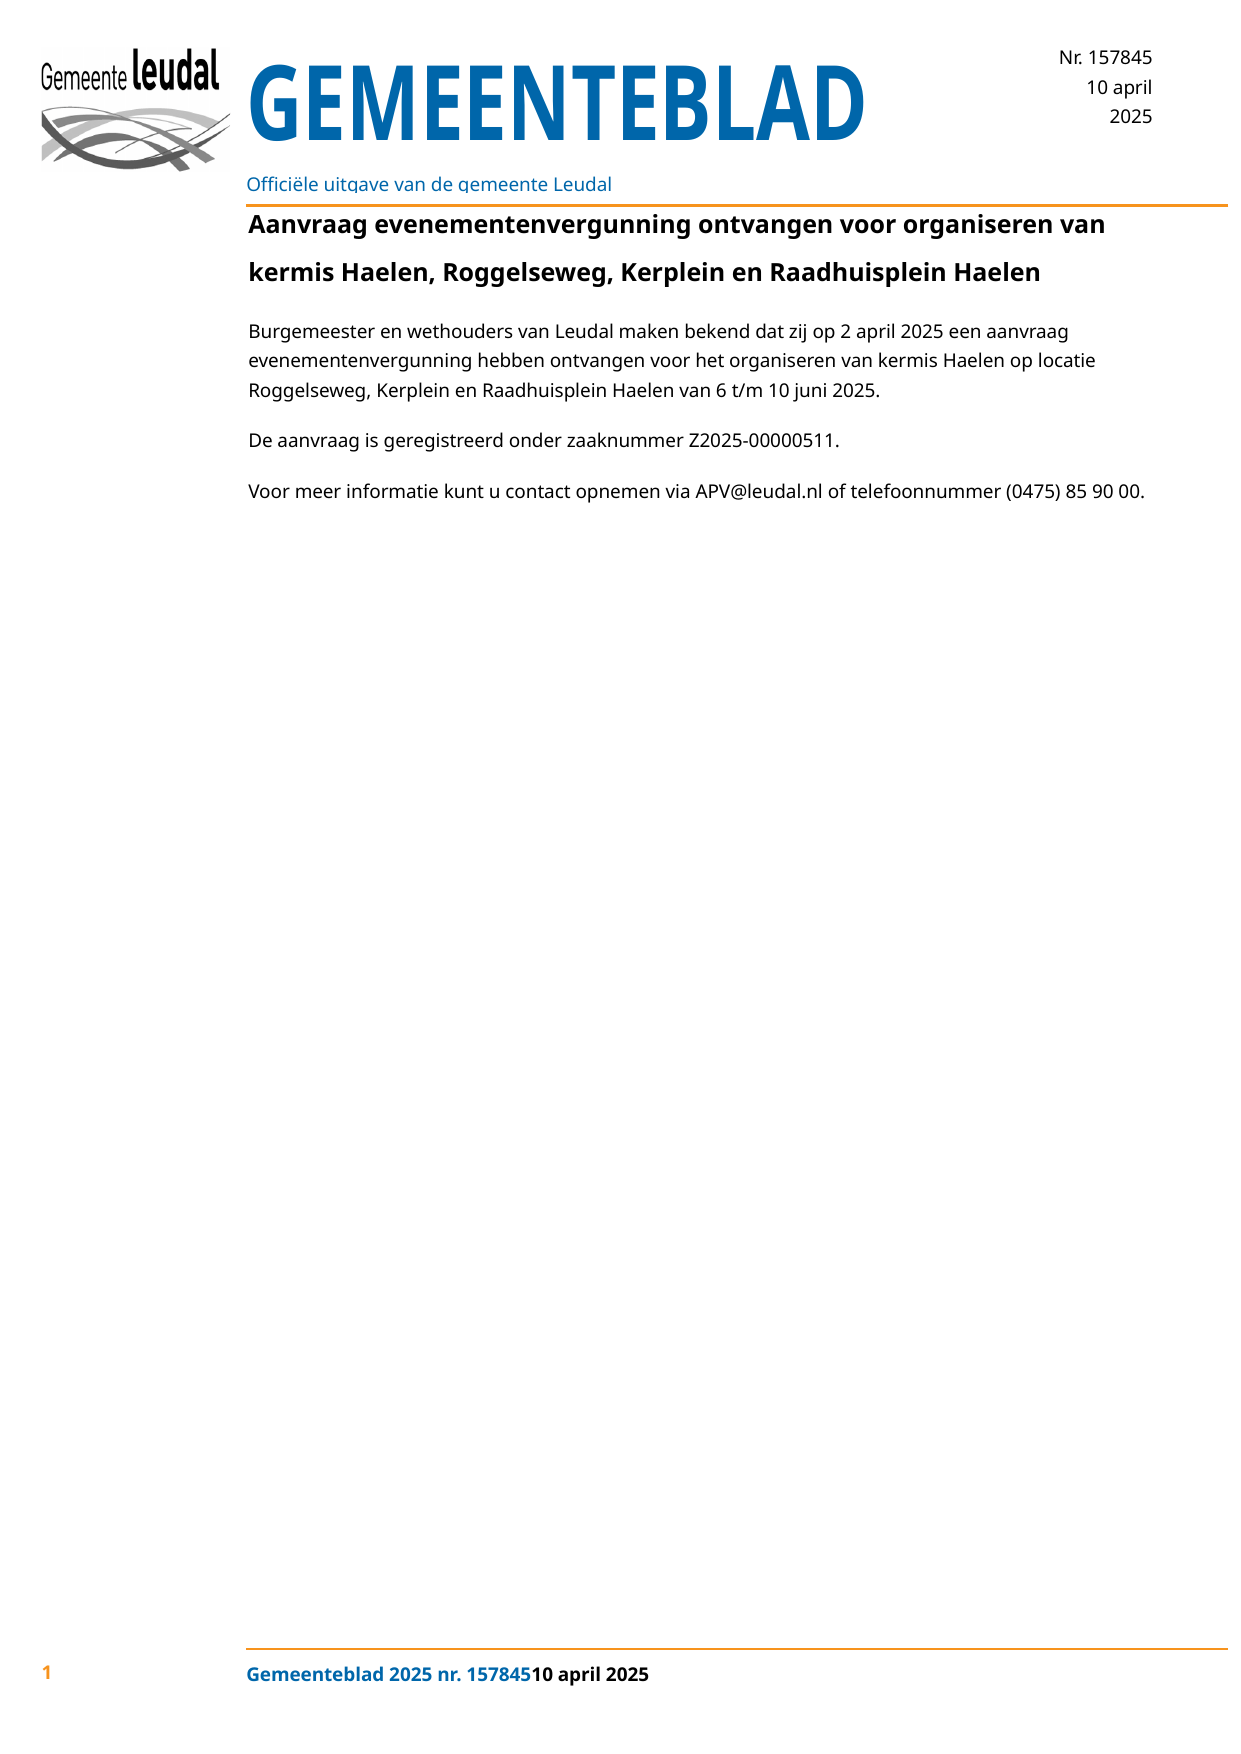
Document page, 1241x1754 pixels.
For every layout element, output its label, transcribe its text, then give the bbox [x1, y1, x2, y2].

text Voor meer informatie kunt u contact opnemen via APV@leudal.nl of telefoonnummer (0475) 85 90 00. [248, 478, 1152, 504]
text Aanvraag evenementenvergunning ontvangen voor organiseren van kermis Haelen, Roggelseweg, Kerplein en Raadhuisplein Haelen [248, 207, 1152, 288]
text De aanvraag is geregistreerd onder zaaknummer Z2025-00000511. [248, 427, 1152, 453]
text Burgemeester en wethouders van Leudal maken bekend dat zij op 2 april 2025 een aanvraag evenementenvergunning hebben ontvangen voor het organiseren van kermis Haelen op locatie Roggelseweg, Kerplein en Raadhuisplein Haelen van 6 t/m 10 juni 2025. [248, 318, 1152, 403]
picture [41, 47, 231, 172]
